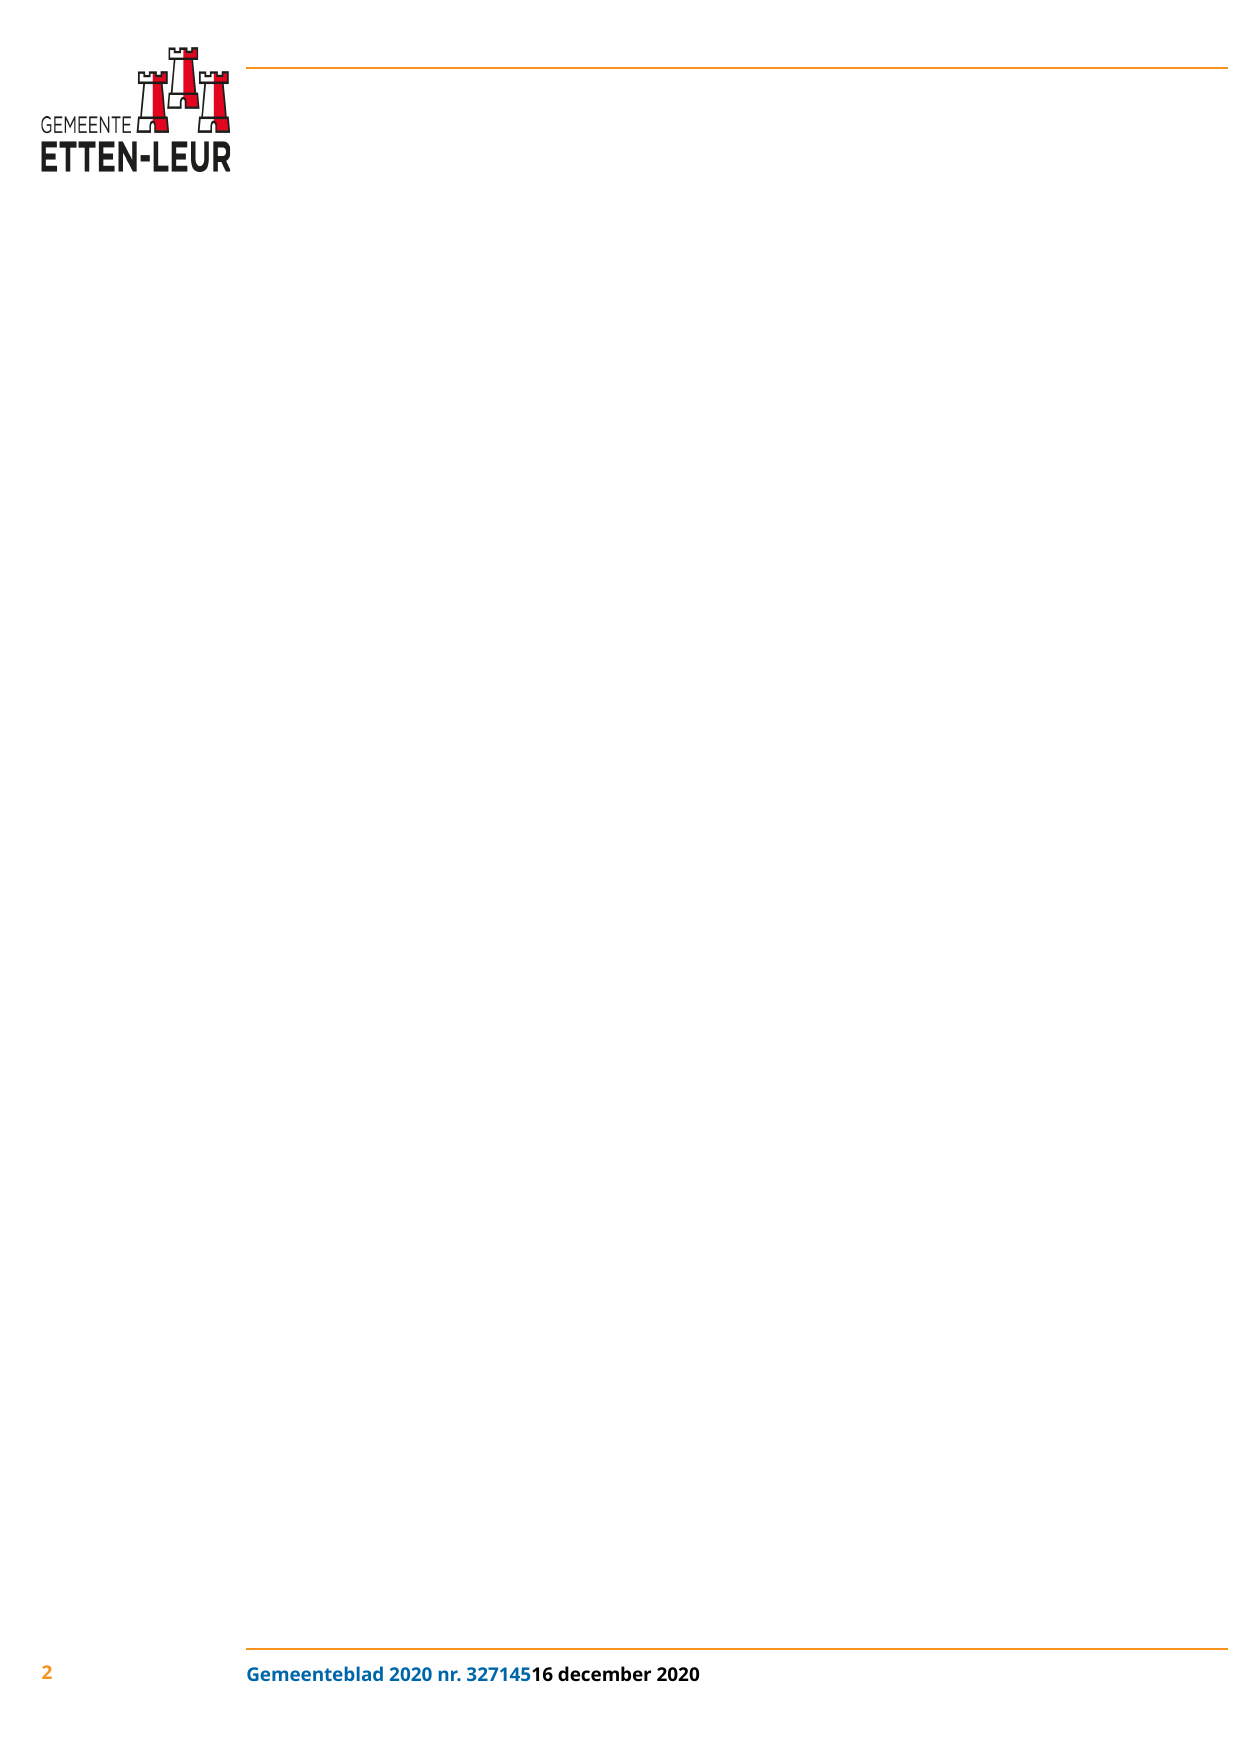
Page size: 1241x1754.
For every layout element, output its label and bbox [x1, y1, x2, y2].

picture [41, 47, 231, 172]
